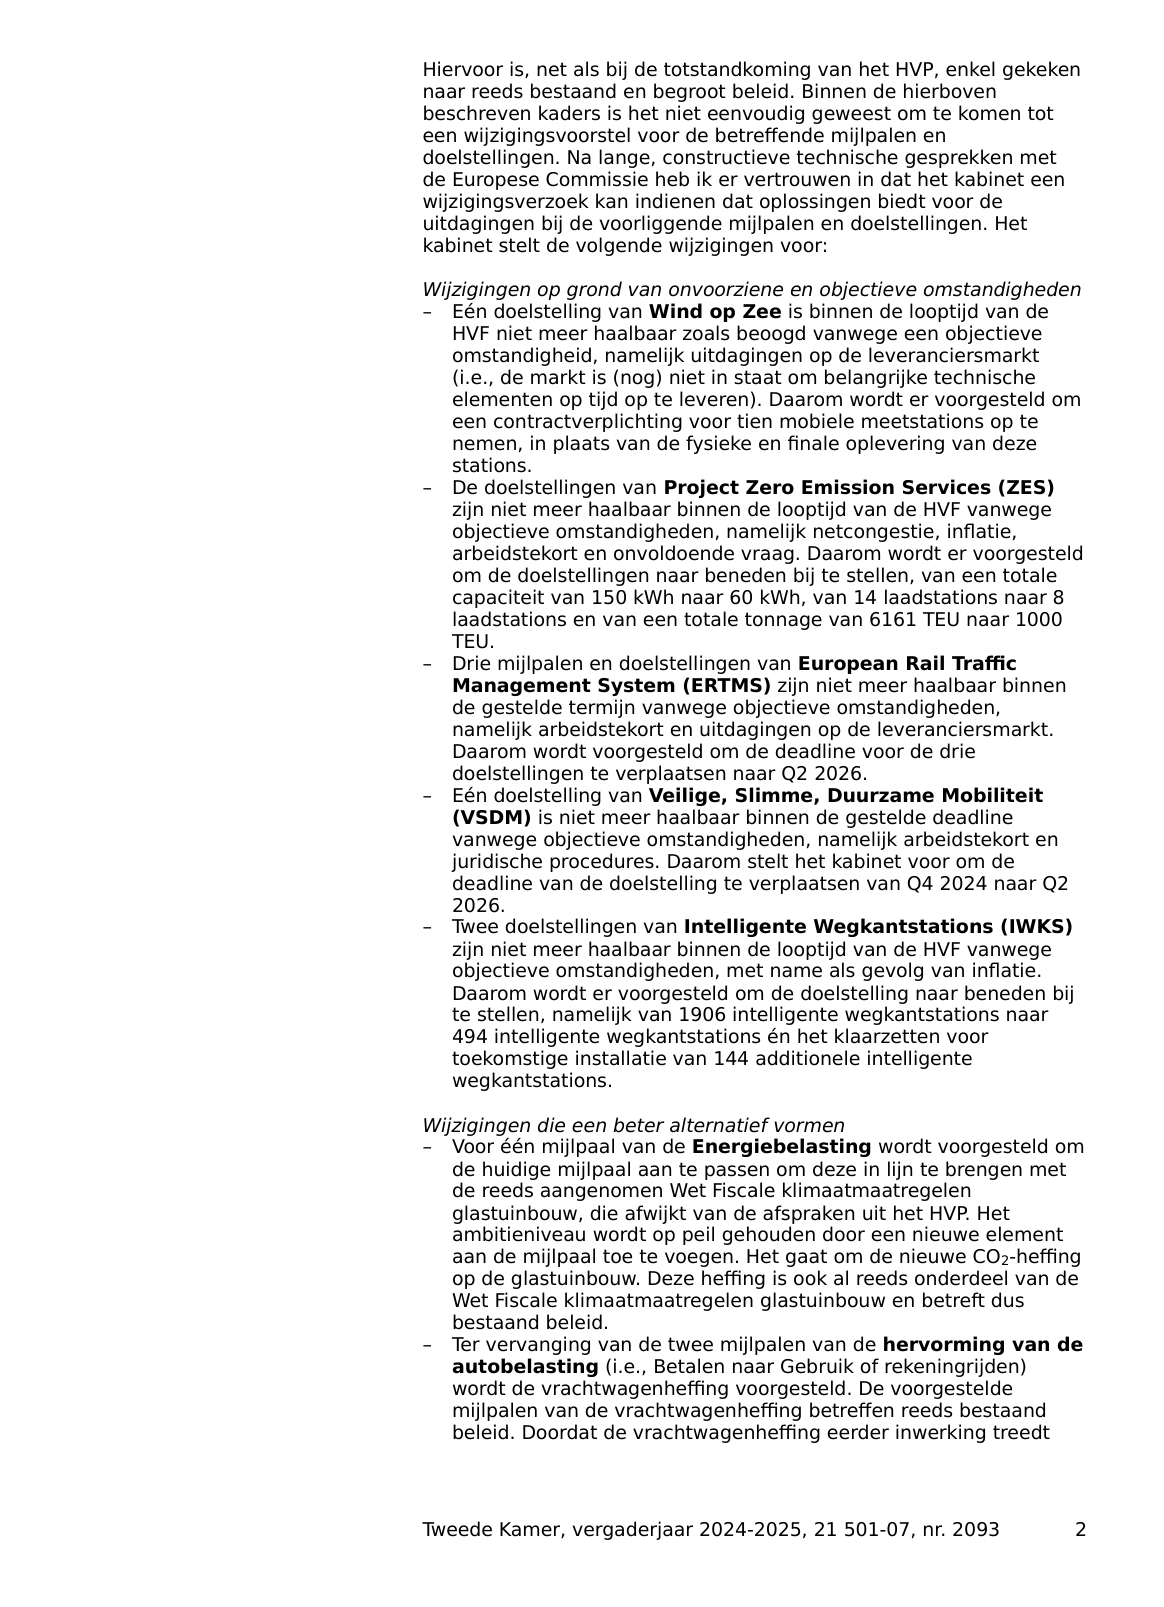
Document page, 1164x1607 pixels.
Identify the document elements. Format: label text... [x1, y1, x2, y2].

text – Eén doelstelling van Wind op Zee is binnen de looptijd van de HVF niet meer haalbaar zoals beoogd vanwege een objectieve omstandigheid, namelijk uitdagingen op de leveranciersmarkt (i.e., de markt is (nog) niet in staat om belangrijke technische elementen op tijd op te leveren). Daarom wordt er voorgesteld om een contractverplichting voor tien mobiele meetstations op te nemen, in plaats van de fysieke en finale oplevering van deze stations. [422, 301, 1087, 477]
text – Eén doelstelling van Veilige, Slimme, Duurzame Mobiliteit (VSDM) is niet meer haalbaar binnen de gestelde deadline vanwege objectieve omstandigheden, namelijk arbeidstekort en juridische procedures. Daarom stelt het kabinet voor om de deadline van de doelstelling te verplaatsen van Q4 2024 naar Q2 2026. [422, 784, 1087, 916]
text – Twee doelstellingen van Intelligente Wegkantstations (IWKS) zijn niet meer haalbaar binnen de looptijd van de HVF vanwege objectieve omstandigheden, met name als gevolg van inflatie. Daarom wordt er voorgesteld om de doelstelling naar beneden bij te stellen, namelijk van 1906 intelligente wegkantstations naar 494 intelligente wegkantstations én het klaarzetten voor toekomstige installatie van 144 additionele intelligente wegkantstations. [422, 916, 1087, 1092]
text – Drie mijlpalen en doelstellingen van European Rail Traffic Management System (ERTMS) zijn niet meer haalbaar binnen de gestelde termijn vanwege objectieve omstandigheden, namelijk arbeidstekort en uitdagingen op de leveranciersmarkt. Daarom wordt voorgesteld om de deadline voor de drie doelstellingen te verplaatsen naar Q2 2026. [422, 653, 1087, 784]
subtitle Wijzigingen op grond van onvoorziene en objectieve omstandigheden [422, 279, 1087, 301]
text – Ter vervanging van de twee mijlpalen van de hervorming van de autobelasting (i.e., Betalen naar Gebruik of rekeningrijden) wordt de vrachtwagenheffing voorgesteld. De voorgestelde mijlpalen van de vrachtwagenheffing betreffen reeds bestaand beleid. Doordat de vrachtwagenheffing eerder inwerking treedt [422, 1334, 1087, 1444]
text Hiervoor is, net als bij de totstandkoming van het HVP, enkel gekeken naar reeds bestaand en begroot beleid. Binnen de hierboven beschreven kaders is het niet eenvoudig geweest om te komen tot een wijzigingsvoorstel voor de betreffende mijlpalen en doelstellingen. Na lange, constructieve technische gesprekken met de Europese Commissie heb ik er vertrouwen in dat het kabinet een wijzigingsverzoek kan indienen dat oplossingen biedt voor de uitdagingen bij de voorliggende mijlpalen en doelstellingen. Het kabinet stelt de volgende wijzigingen voor: [422, 59, 1087, 257]
text – Voor één mijlpaal van de Energiebelasting wordt voorgesteld om de huidige mijlpaal aan te passen om deze in lijn te brengen met de reeds aangenomen Wet Fiscale klimaatmaatregelen glastuinbouw, die afwijkt van de afspraken uit het HVP. Het ambitieniveau wordt op peil gehouden door een nieuwe element aan de mijlpaal toe te voegen. Het gaat om de nieuwe CO2-heffing op de glastuinbouw. Deze heffing is ook al reeds onderdeel van de Wet Fiscale klimaatmaatregelen glastuinbouw en betreft dus bestaand beleid. [422, 1136, 1087, 1334]
text – De doelstellingen van Project Zero Emission Services (ZES) zijn niet meer haalbaar binnen de looptijd van de HVF vanwege objectieve omstandigheden, namelijk netcongestie, inflatie, arbeidstekort en onvoldoende vraag. Daarom wordt er voorgesteld om de doelstellingen naar beneden bij te stellen, van een totale capaciteit van 150 kWh naar 60 kWh, van 14 laadstations naar 8 laadstations en van een totale tonnage van 6161 TEU naar 1000 TEU. [422, 477, 1087, 653]
subtitle Wijzigingen die een beter alternatief vormen [422, 1114, 1087, 1136]
